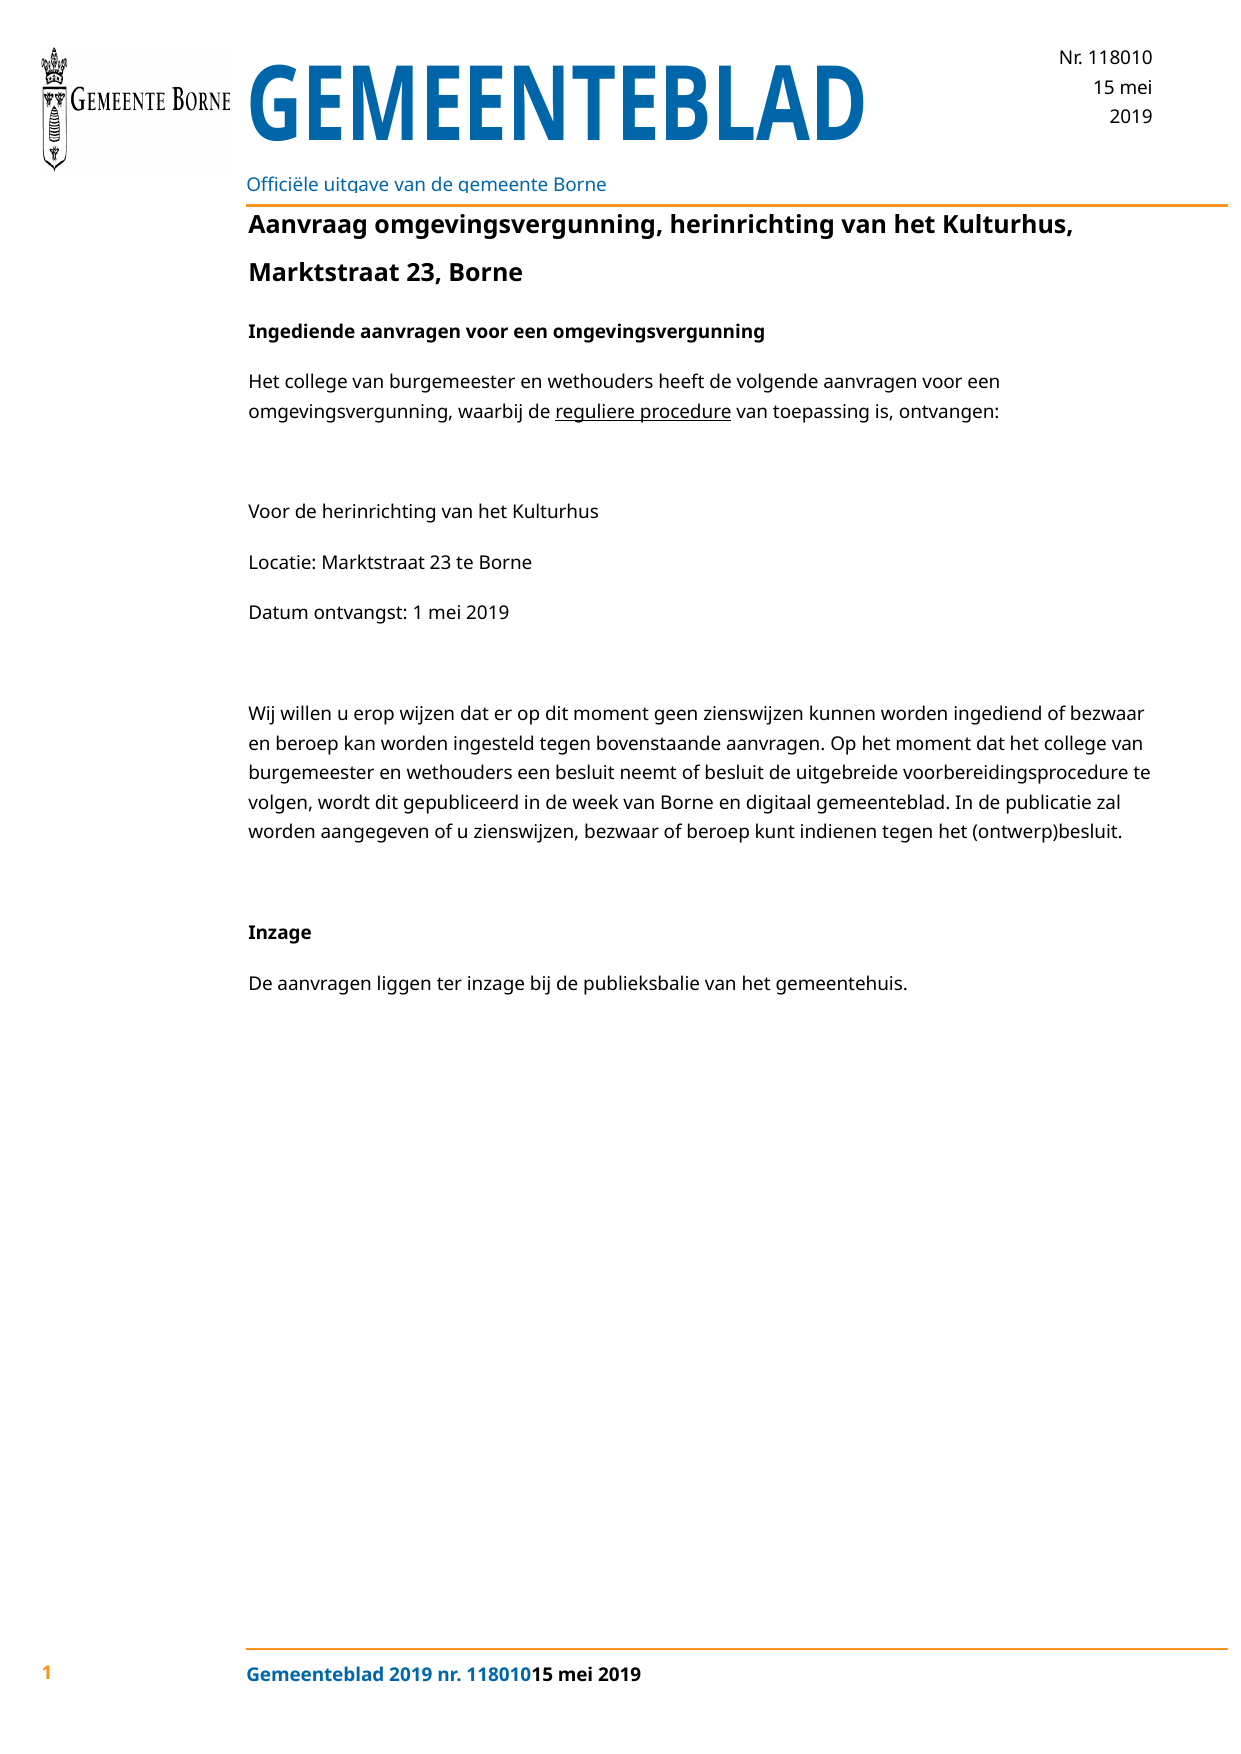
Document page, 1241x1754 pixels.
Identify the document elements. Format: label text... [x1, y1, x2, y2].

text Ingediende aanvragen voor een omgevingsvergunning [248, 318, 1152, 344]
text Het college van burgemeester en wethouders heeft de volgende aanvragen voor een omgevingsvergunning, waarbij de reguliere procedure van toepassing is, ontvangen: [248, 368, 1152, 424]
text Inzage [248, 919, 1152, 945]
text Locatie: Marktstraat 23 te Borne [248, 549, 1152, 575]
text Aanvraag omgevingsvergunning, herinrichting van het Kulturhus, Marktstraat 23, Borne [248, 207, 1152, 288]
text Wij willen u erop wijzen dat er op dit moment geen zienswijzen kunnen worden ingediend of bezwaar en beroep kan worden ingesteld tegen bovenstaande aanvragen. Op het moment dat het college van burgemeester en wethouders een besluit neemt of besluit de uitgebreide voorbereidingsprocedure te volgen, wordt dit gepubliceerd in de week van Borne en digitaal gemeenteblad. In de publicatie zal worden aangegeven of u zienswijzen, bezwaar of beroep kunt indienen tegen het (ontwerp)besluit. [248, 700, 1152, 844]
text Datum ontvangst: 1 mei 2019 [248, 599, 1152, 625]
picture [41, 47, 231, 172]
text De aanvragen liggen ter inzage bij de publieksbalie van het gemeentehuis. [248, 970, 1152, 996]
text Voor de herinrichting van het Kulturhus [248, 499, 1152, 524]
